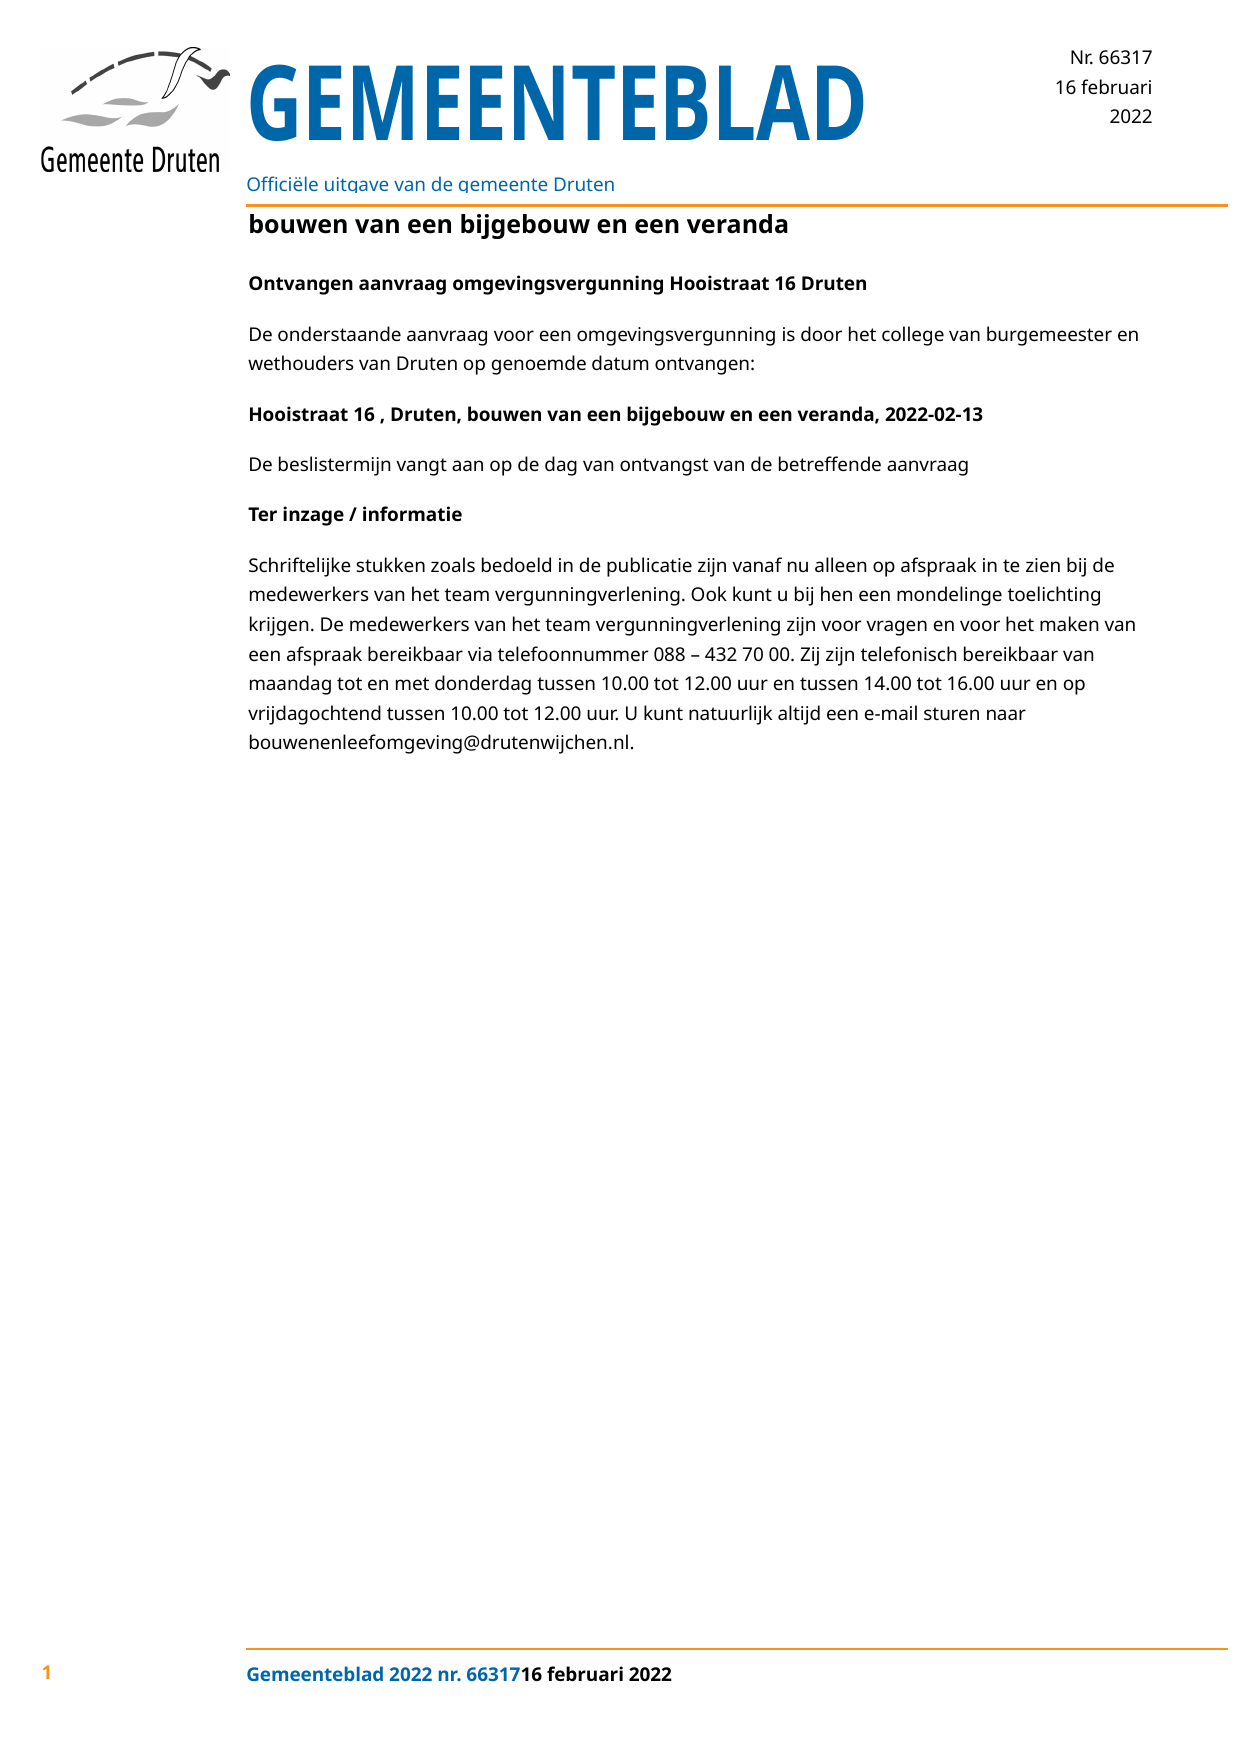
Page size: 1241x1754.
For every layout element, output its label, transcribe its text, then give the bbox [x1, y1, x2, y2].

text Hooistraat 16 , Druten, bouwen van een bijgebouw en een veranda, 2022-02-13 [248, 401, 1152, 426]
text Schriftelijke stukken zoals bedoeld in de publicatie zijn vanaf nu alleen op afspraak in te zien bij de medewerkers van het team vergunningverlening. Ook kunt u bij hen een mondelinge toelichting krijgen. De medewerkers van het team vergunningverlening zijn voor vragen en voor het maken van een afspraak bereikbaar via telefoonnummer 088 – 432 70 00. Zij zijn telefonisch bereikbaar van maandag tot en met donderdag tussen 10.00 tot 12.00 uur en tussen 14.00 tot 16.00 uur en op vrijdagochtend tussen 10.00 tot 12.00 uur. U kunt natuurlijk altijd een e-mail sturen naar bouwenenleefomgeving@drutenwijchen.nl. [248, 552, 1152, 755]
text De beslistermijn vangt aan op de dag van ontvangst van de betreffende aanvraag [248, 451, 1152, 477]
text bouwen van een bijgebouw en een veranda [248, 207, 1152, 241]
text Ter inzage / informatie [248, 502, 1152, 527]
picture [41, 47, 231, 172]
text Ontvangen aanvraag omgevingsvergunning Hooistraat 16 Druten [248, 270, 1152, 296]
text De onderstaande aanvraag voor een omgevingsvergunning is door het college van burgemeester en wethouders van Druten op genoemde datum ontvangen: [248, 321, 1152, 376]
